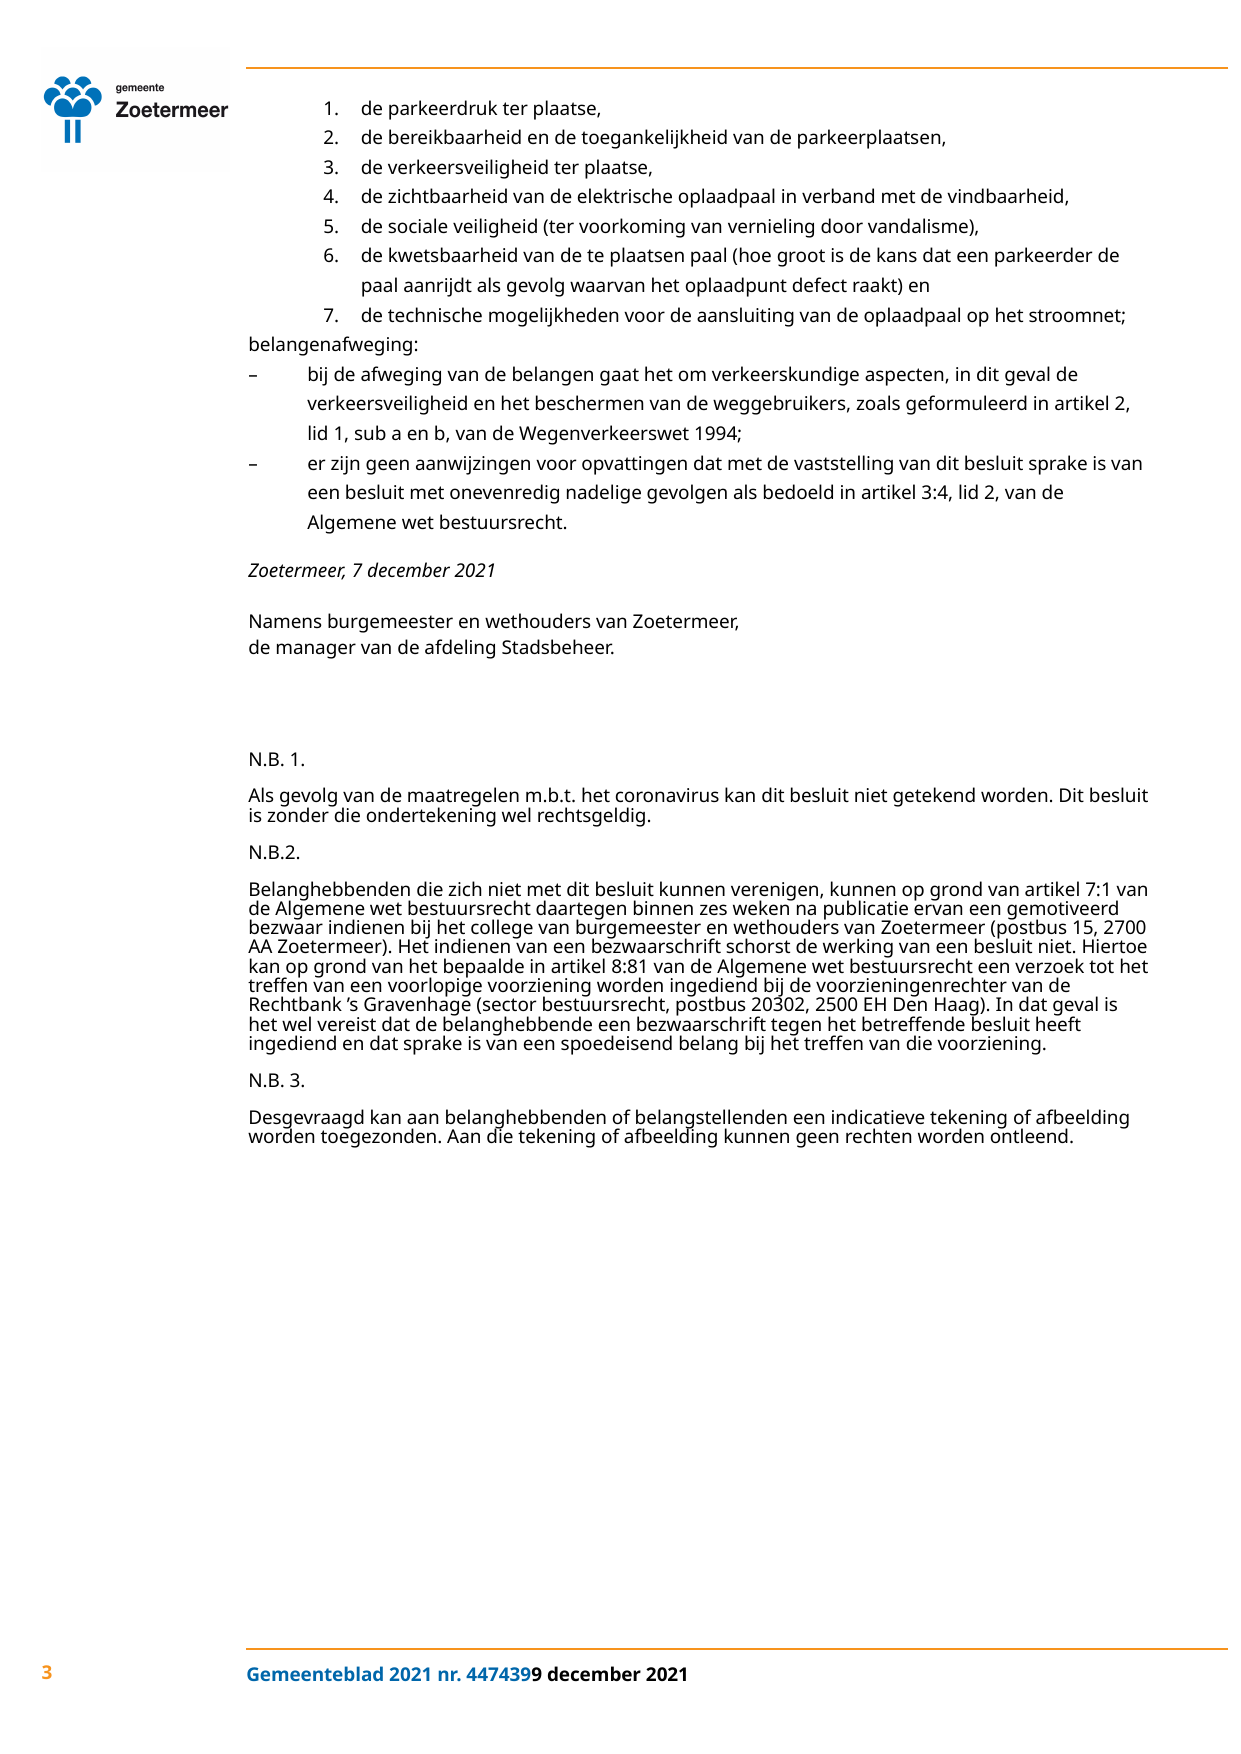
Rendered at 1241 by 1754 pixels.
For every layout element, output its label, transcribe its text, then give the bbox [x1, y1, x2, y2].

picture [41, 47, 231, 172]
list er zijn geen aanwijzingen voor opvattingen dat met de vaststelling van dit besluit sprake is van een besluit met onevenredig nadelige gevolgen als bedoeld in artikel 3:4, lid 2, van de Algemene wet bestuursrecht. [248, 450, 1152, 535]
list bij de afweging van de belangen gaat het om verkeerskundige aspecten, in dit geval de verkeersveiligheid en het beschermen van de weggebruikers, zoals geformuleerd in artikel 2, lid 1, sub a en b, van de Wegenverkeerswet 1994; [248, 361, 1152, 446]
text Als gevolg van de maatregelen m.b.t. het coronavirus kan dit besluit niet getekend worden. Dit besluit is zonder die ondertekening wel rechtsgeldig. [248, 787, 1152, 826]
text Namens burgemeester en wethouders van Zoetermeer, [248, 608, 1152, 634]
text N.B. 3. [248, 1072, 1152, 1091]
text de manager van de afdeling Stadsbeheer. [248, 634, 1152, 660]
list de parkeerdruk ter plaatse, [323, 95, 1152, 121]
list de sociale veiligheid (ter voorkoming van vernieling door vandalisme), [323, 213, 1152, 239]
list de bereikbaarheid en de toegankelijkheid van de parkeerplaatsen, [323, 124, 1152, 150]
text N.B. 1. [248, 751, 1152, 770]
list de verkeersveiligheid ter plaatse, [323, 154, 1152, 180]
list de zichtbaarheid van de elektrische oplaadpaal in verband met de vindbaarheid, [323, 183, 1152, 209]
text belangenafweging: [248, 331, 1152, 357]
text Belanghebbenden die zich niet met dit besluit kunnen verenigen, kunnen op grond van artikel 7:1 van de Algemene wet bestuursrecht daartegen binnen zes weken na publicatie ervan een gemotiveerd bezwaar indienen bij het college van burgemeester en wethouders van Zoetermeer (postbus 15, 2700 AA Zoetermeer). Het indienen van een bezwaarschrift schorst de werking van een besluit niet. Hiertoe kan op grond van het bepaalde in artikel 8:81 van de Algemene wet bestuursrecht een verzoek tot het treffen van een voorlopige voorziening worden ingediend bij de voorzieningenrechter van de Rechtbank ’s Gravenhage (sector bestuursrecht, postbus 20302, 2500 EH Den Haag). In dat geval is het wel vereist dat de belanghebbende een bezwaarschrift tegen het betreffende besluit heeft ingediend en dat sprake is van een spoedeisend belang bij het treffen van die voorziening. [248, 881, 1152, 1054]
text Zoetermeer, 7 december 2021 [248, 557, 1152, 582]
list de kwetsbaarheid van de te plaatsen paal (hoe groot is de kans dat een parkeerder de paal aanrijdt als gevolg waarvan het oplaadpunt defect raakt) en [323, 243, 1152, 298]
text N.B.2. [248, 844, 1152, 863]
text Desgevraagd kan aan belanghebbenden of belangstellenden een indicatieve tekening of afbeelding worden toegezonden. Aan die tekening of afbeelding kunnen geen rechten worden ontleend. [248, 1109, 1152, 1147]
list de technische mogelijkheden voor de aansluiting van de oplaadpaal op het stroomnet; [323, 302, 1152, 328]
